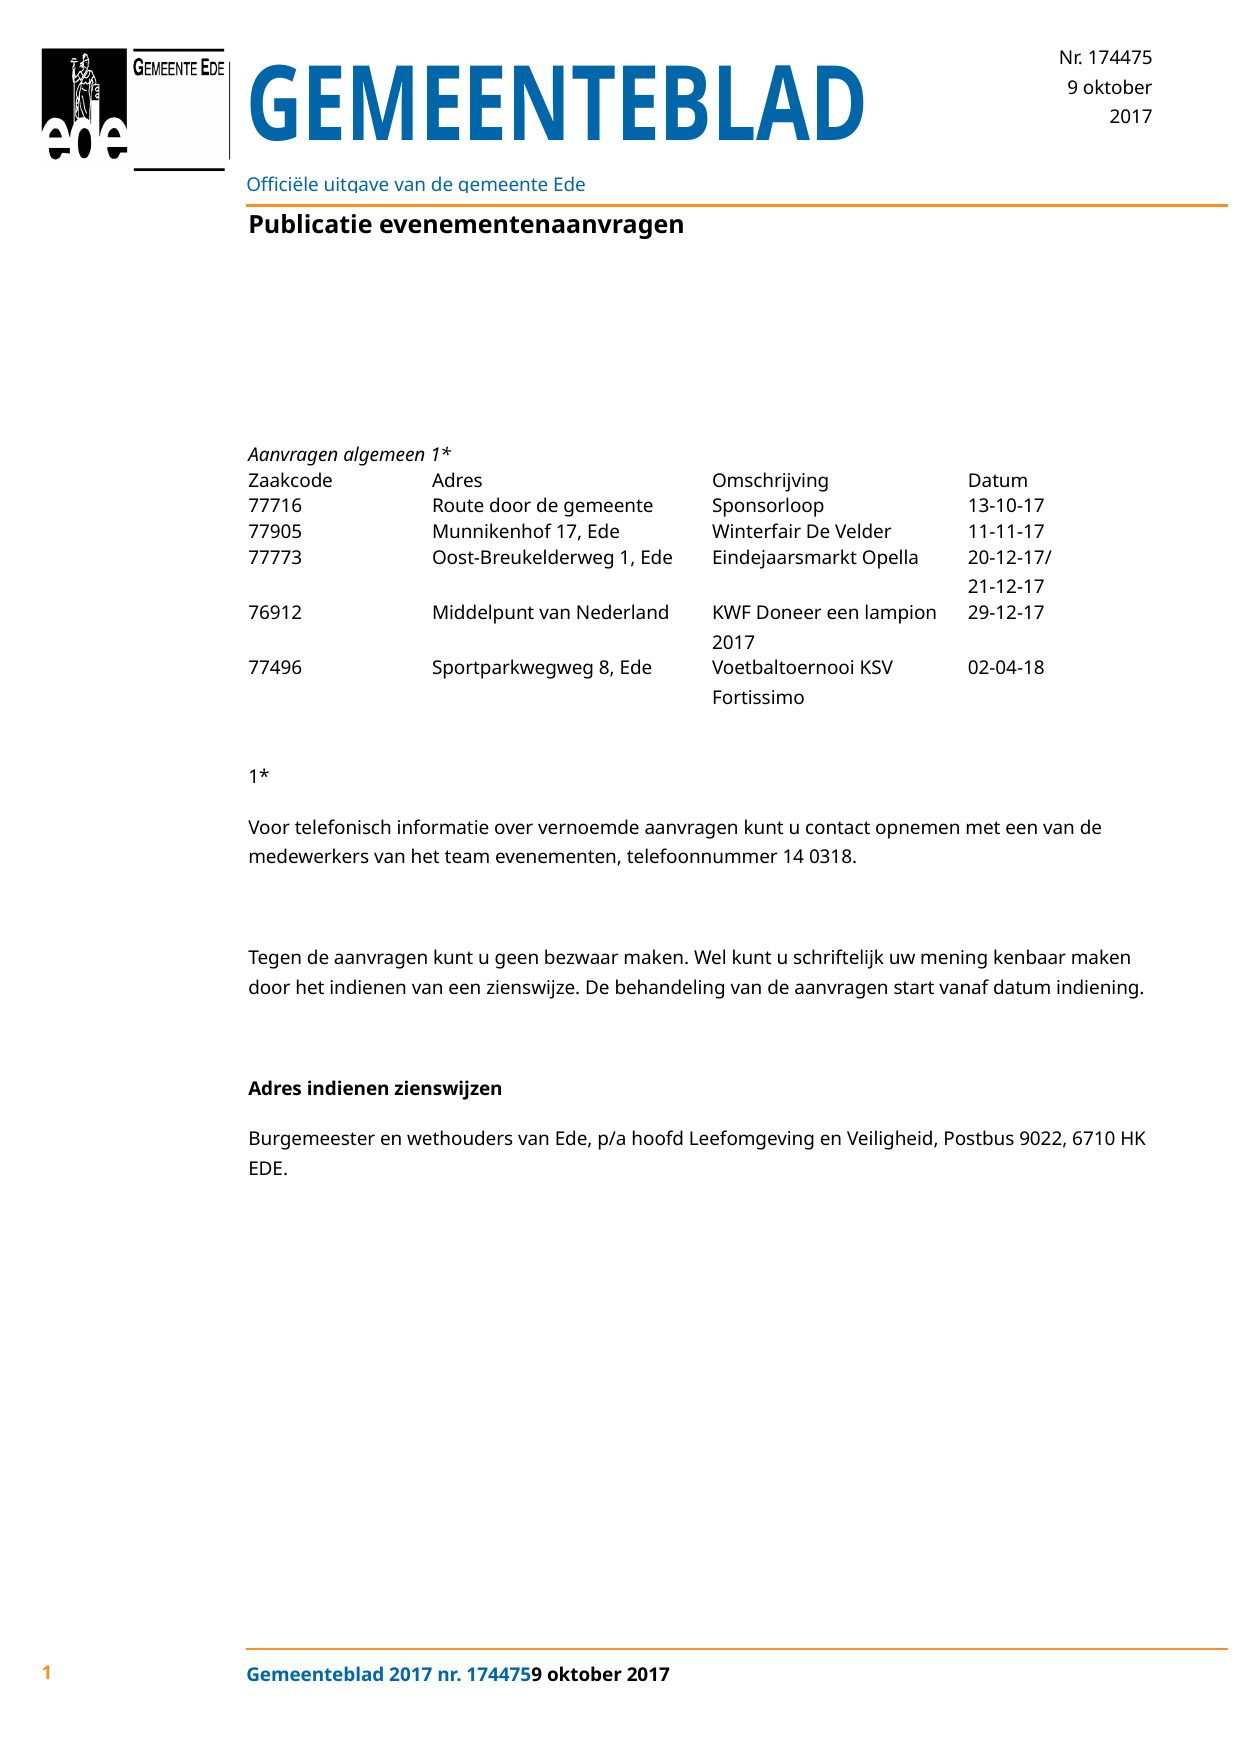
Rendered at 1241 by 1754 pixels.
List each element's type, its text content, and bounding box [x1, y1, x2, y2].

table_cell 77773 [248, 544, 432, 599]
table_cell Route door de gemeente [432, 493, 712, 518]
table_cell Sponsorloop [712, 493, 968, 518]
table_cell Winterfair De Velder [712, 518, 968, 544]
text 1* [248, 763, 1152, 789]
table_cell Middelpunt van Nederland [432, 599, 712, 654]
table_cell Eindejaarsmarkt Opella [712, 544, 968, 599]
table_cell 11-11-17 [968, 518, 1152, 544]
table_cell 29-12-17 [968, 599, 1152, 654]
text Publicatie evenementenaanvragen [248, 207, 1152, 241]
table_cell 76912 [248, 599, 432, 654]
picture [41, 47, 231, 172]
table_cell 13-10-17 [968, 493, 1152, 518]
table_cell 20-12-17/ 21-12-17 [968, 544, 1152, 599]
table_header Adres [432, 467, 712, 492]
text Adres indienen zienswijzen [248, 1075, 1152, 1101]
text Aanvragen algemeen 1* [248, 441, 1152, 467]
table_cell KWF Doneer een lampion 2017 [712, 599, 968, 654]
text Voor telefonisch informatie over vernoemde aanvragen kunt u contact opnemen met een van de medewerkers van het team evenementen, telefoonnummer 14 0318. [248, 814, 1152, 869]
table_cell Sportparkwegweg 8, Ede [432, 655, 712, 710]
table_cell 77716 [248, 493, 432, 518]
table_cell Munnikenhof 17, Ede [432, 518, 712, 544]
table_cell 77905 [248, 518, 432, 544]
table_cell Voetbaltoernooi KSV Fortissimo [712, 655, 968, 710]
table_header Omschrijving [712, 467, 968, 492]
table_cell 77496 [248, 655, 432, 710]
table_header Datum [968, 467, 1152, 492]
table_cell 02-04-18 [968, 655, 1152, 710]
table_cell Oost-Breukelderweg 1, Ede [432, 544, 712, 599]
table_header Zaakcode [248, 467, 432, 492]
text Burgemeester en wethouders van Ede, p/a hoofd Leefomgeving en Veiligheid, Postbus 9022, 6710 HK EDE. [248, 1125, 1152, 1181]
text Tegen de aanvragen kunt u geen bezwaar maken. Wel kunt u schriftelijk uw mening kenbaar maken door het indienen van een zienswijze. De behandeling van de aanvragen start vanaf datum indiening. [248, 944, 1152, 1000]
